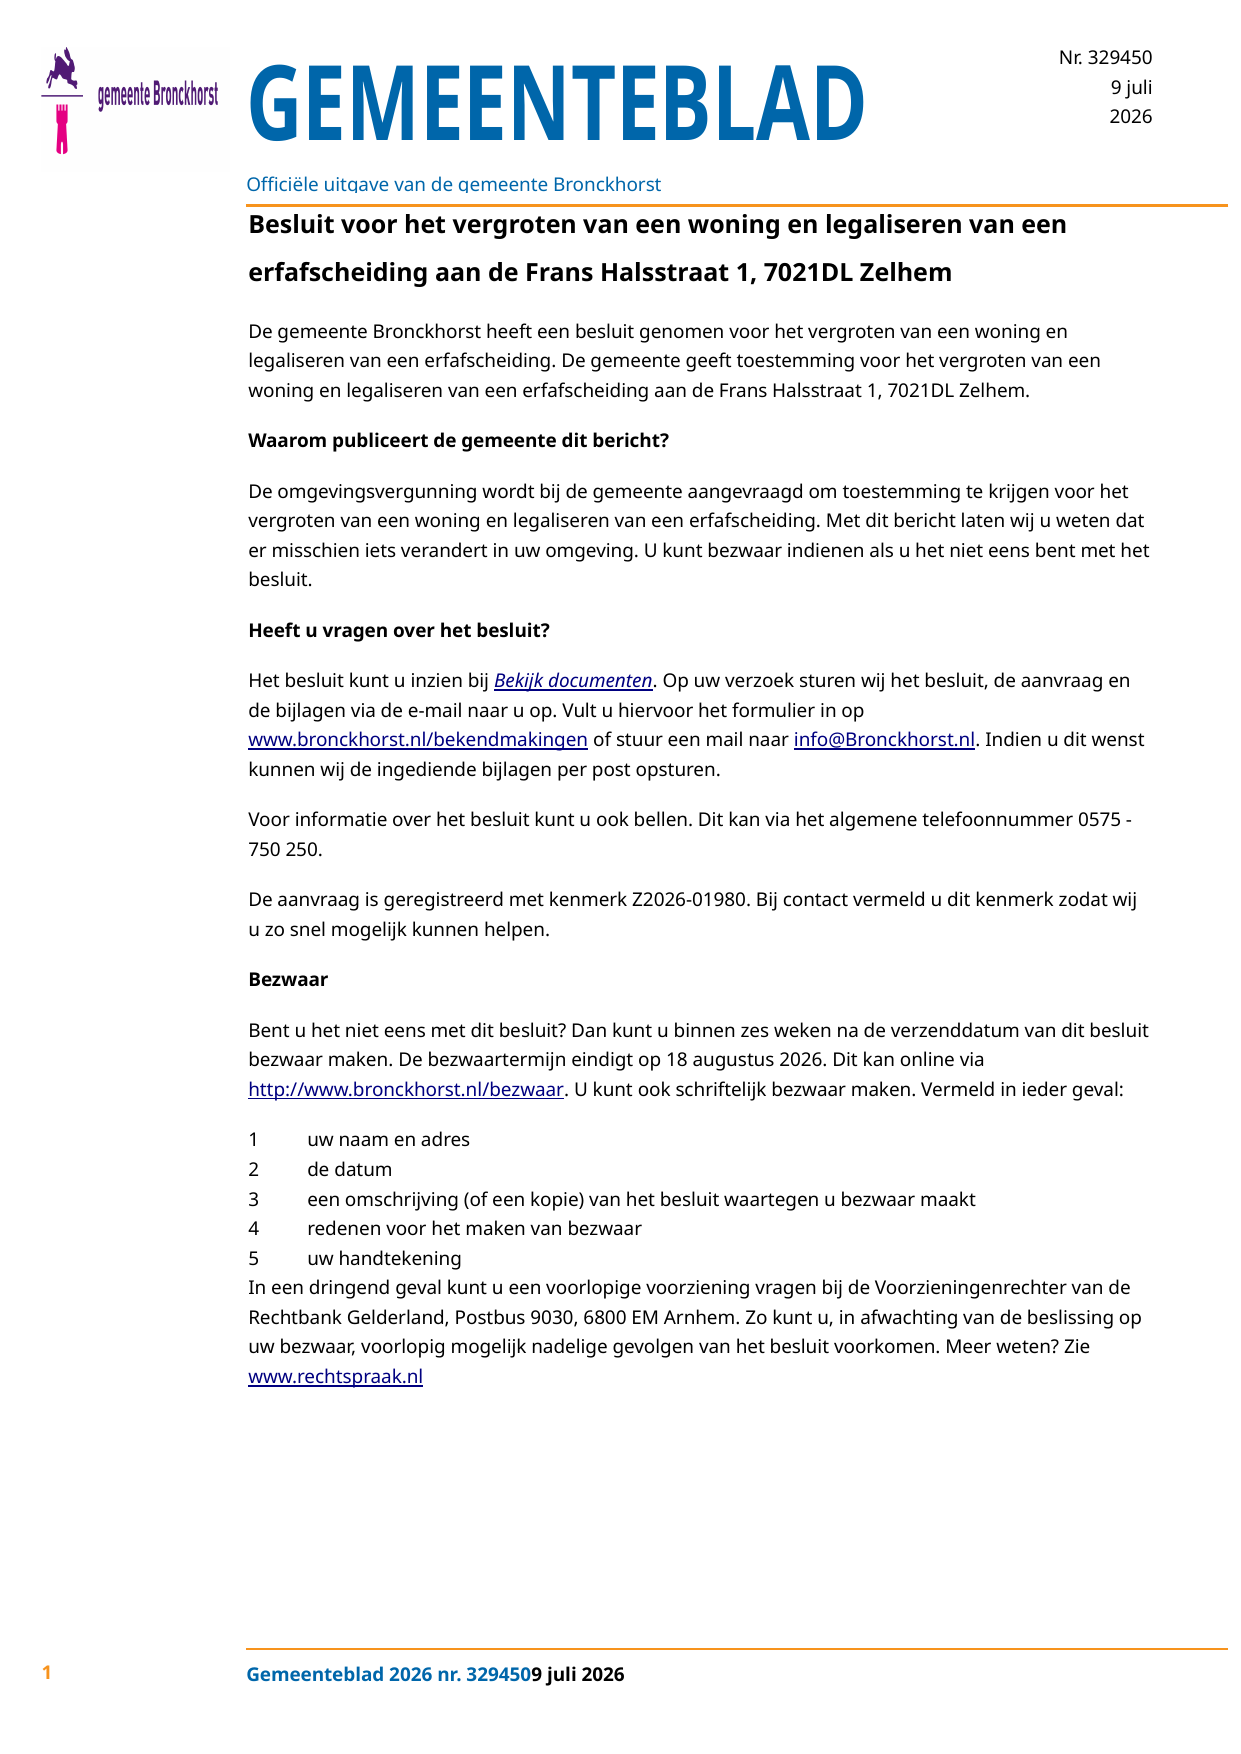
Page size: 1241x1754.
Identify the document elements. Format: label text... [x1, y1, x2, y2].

text Bezwaar [248, 967, 1152, 992]
text De gemeente Bronckhorst heeft een besluit genomen voor het vergroten van een woning en legaliseren van een erfafscheiding. De gemeente geeft toestemming voor het vergroten van een woning en legaliseren van een erfafscheiding aan de Frans Halsstraat 1, 7021DL Zelhem. [248, 318, 1152, 403]
text De aanvraag is geregistreerd met kenmerk Z2026-01980. Bij contact vermeld u dit kenmerk zodat wij u zo snel mogelijk kunnen helpen. [248, 887, 1152, 942]
text Bent u het niet eens met dit besluit? Dan kunt u binnen zes weken na de verzenddatum van dit besluit bezwaar maken. De bezwaartermijn eindigt op 18 augustus 2026. Dit kan online via http://www.bronckhorst.nl/bezwaar. U kunt ook schriftelijk bezwaar maken. Vermeld in ieder geval: [248, 1017, 1152, 1102]
list uw naam en adres [248, 1127, 1152, 1152]
text In een dringend geval kunt u een voorlopige voorziening vragen bij de Voorzieningenrechter van de Rechtbank Gelderland, Postbus 9030, 6800 EM Arnhem. Zo kunt u, in afwachting van de beslissing op uw bezwaar, voorlopig mogelijk nadelige gevolgen van het besluit voorkomen. Meer weten? Zie www.rechtspraak.nl [248, 1274, 1152, 1389]
list een omschrijving (of een kopie) van het besluit waartegen u bezwaar maakt [248, 1186, 1152, 1212]
text Het besluit kunt u inzien bij Bekijk documenten. Op uw verzoek sturen wij het besluit, de aanvraag en de bijlagen via de e-mail naar u op. Vult u hiervoor het formulier in op www.bronckhorst.nl/bekendmakingen of stuur een mail naar info@Bronckhorst.nl. Indien u dit wenst kunnen wij de ingediende bijlagen per post opsturen. [248, 667, 1152, 782]
list de datum [248, 1156, 1152, 1182]
list uw handtekening [248, 1245, 1152, 1271]
text Heeft u vragen over het besluit? [248, 617, 1152, 643]
picture [41, 47, 231, 172]
text Voor informatie over het besluit kunt u ook bellen. Dit kan via het algemene telefoonnummer 0575 - 750 250. [248, 807, 1152, 862]
list redenen voor het maken van bezwaar [248, 1215, 1152, 1241]
text Besluit voor het vergroten van een woning en legaliseren van een erfafscheiding aan de Frans Halsstraat 1, 7021DL Zelhem [248, 207, 1152, 288]
text De omgevingsvergunning wordt bij de gemeente aangevraagd om toestemming te krijgen voor het vergroten van een woning en legaliseren van een erfafscheiding. Met dit bericht laten wij u weten dat er misschien iets verandert in uw omgeving. U kunt bezwaar indienen als u het niet eens bent met het besluit. [248, 478, 1152, 592]
text Waarom publiceert de gemeente dit bericht? [248, 427, 1152, 453]
